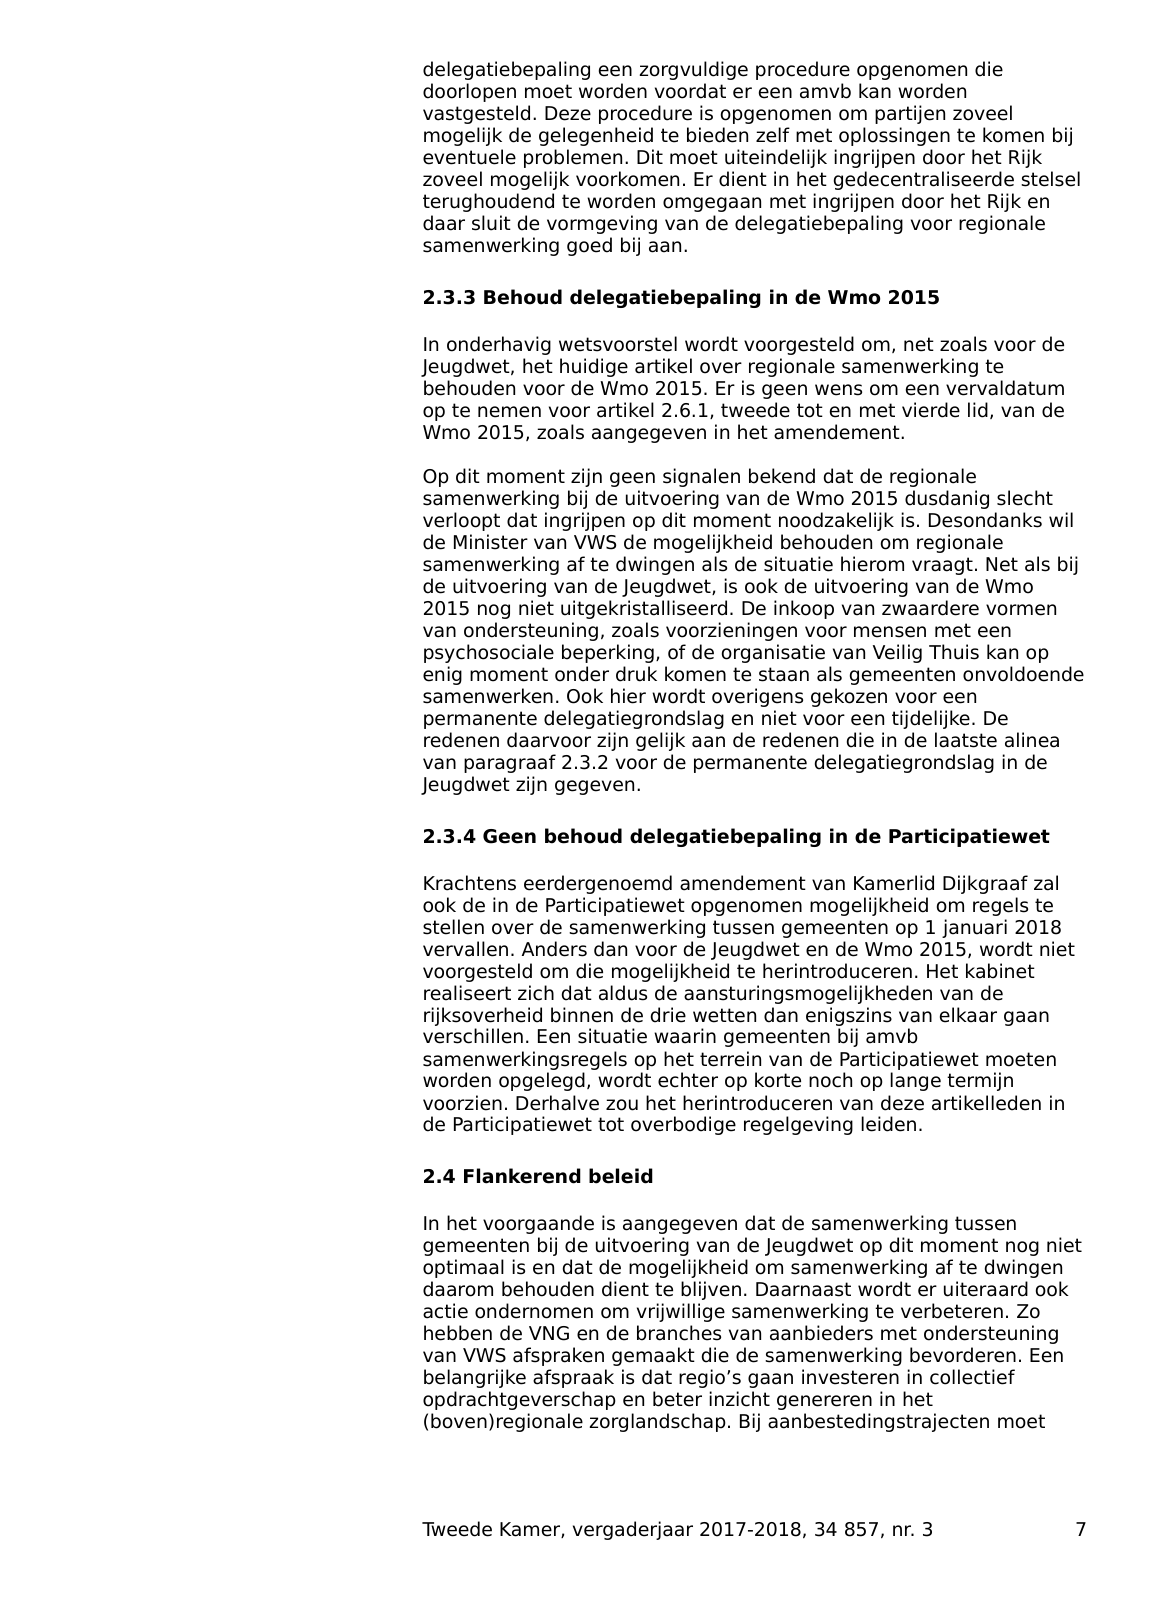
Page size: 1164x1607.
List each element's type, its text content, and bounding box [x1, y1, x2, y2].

text Krachtens eerdergenoemd amendement van Kamerlid Dijkgraaf zal ook de in de Participatiewet opgenomen mogelijkheid om regels te stellen over de samenwerking tussen gemeenten op 1 januari 2018 vervallen. Anders dan voor de Jeugdwet en de Wmo 2015, wordt niet voorgesteld om die mogelijkheid te herintroduceren. Het kabinet realiseert zich dat aldus de aansturingsmogelijkheden van de rijksoverheid binnen de drie wetten dan enigszins van elkaar gaan verschillen. Een situatie waarin gemeenten bij amvb samenwerkingsregels op het terrein van de Participatiewet moeten worden opgelegd, wordt echter op korte noch op lange termijn voorzien. Derhalve zou het herintroduceren van deze artikelleden in de Participatiewet tot overbodige regelgeving leiden. [422, 873, 1087, 1136]
text In het voorgaande is aangegeven dat de samenwerking tussen gemeenten bij de uitvoering van de Jeugdwet op dit moment nog niet optimaal is en dat de mogelijkheid om samenwerking af te dwingen daarom behouden dient te blijven. Daarnaast wordt er uiteraard ook actie ondernomen om vrijwillige samenwerking te verbeteren. Zo hebben de VNG en de branches van aanbieders met ondersteuning van VWS afspraken gemaakt die de samenwerking bevorderen. Een belangrijke afspraak is dat regio’s gaan investeren in collectief opdrachtgeverschap en beter inzicht genereren in het (boven)regionale zorglandschap. Bij aanbestedingstrajecten moet [422, 1213, 1087, 1433]
subtitle 2.4 Flankerend beleid [422, 1166, 1087, 1188]
text In onderhavig wetsvoorstel wordt voorgesteld om, net zoals voor de Jeugdwet, het huidige artikel over regionale samenwerking te behouden voor de Wmo 2015. Er is geen wens om een vervaldatum op te nemen voor artikel 2.6.1, tweede tot en met vierde lid, van de Wmo 2015, zoals aangegeven in het amendement. [422, 334, 1087, 444]
subtitle 2.3.4 Geen behoud delegatiebepaling in de Participatiewet [422, 826, 1087, 848]
subtitle 2.3.3 Behoud delegatiebepaling in de Wmo 2015 [422, 287, 1087, 309]
text Op dit moment zijn geen signalen bekend dat de regionale samenwerking bij de uitvoering van de Wmo 2015 dusdanig slecht verloopt dat ingrijpen op dit moment noodzakelijk is. Desondanks wil de Minister van VWS de mogelijkheid behouden om regionale samenwerking af te dwingen als de situatie hierom vraagt. Net als bij de uitvoering van de Jeugdwet, is ook de uitvoering van de Wmo 2015 nog niet uitgekristalliseerd. De inkoop van zwaardere vormen van ondersteuning, zoals voorzieningen voor mensen met een psychosociale beperking, of de organisatie van Veilig Thuis kan op enig moment onder druk komen te staan als gemeenten onvoldoende samenwerken. Ook hier wordt overigens gekozen voor een permanente delegatiegrondslag en niet voor een tijdelijke. De redenen daarvoor zijn gelijk aan de redenen die in de laatste alinea van paragraaf 2.3.2 voor de permanente delegatiegrondslag in de Jeugdwet zijn gegeven. [422, 466, 1087, 796]
text delegatiebepaling een zorgvuldige procedure opgenomen die doorlopen moet worden voordat er een amvb kan worden vastgesteld. Deze procedure is opgenomen om partijen zoveel mogelijk de gelegenheid te bieden zelf met oplossingen te komen bij eventuele problemen. Dit moet uiteindelijk ingrijpen door het Rijk zoveel mogelijk voorkomen. Er dient in het gedecentraliseerde stelsel terughoudend te worden omgegaan met ingrijpen door het Rijk en daar sluit de vormgeving van de delegatiebepaling voor regionale samenwerking goed bij aan. [422, 59, 1087, 257]
